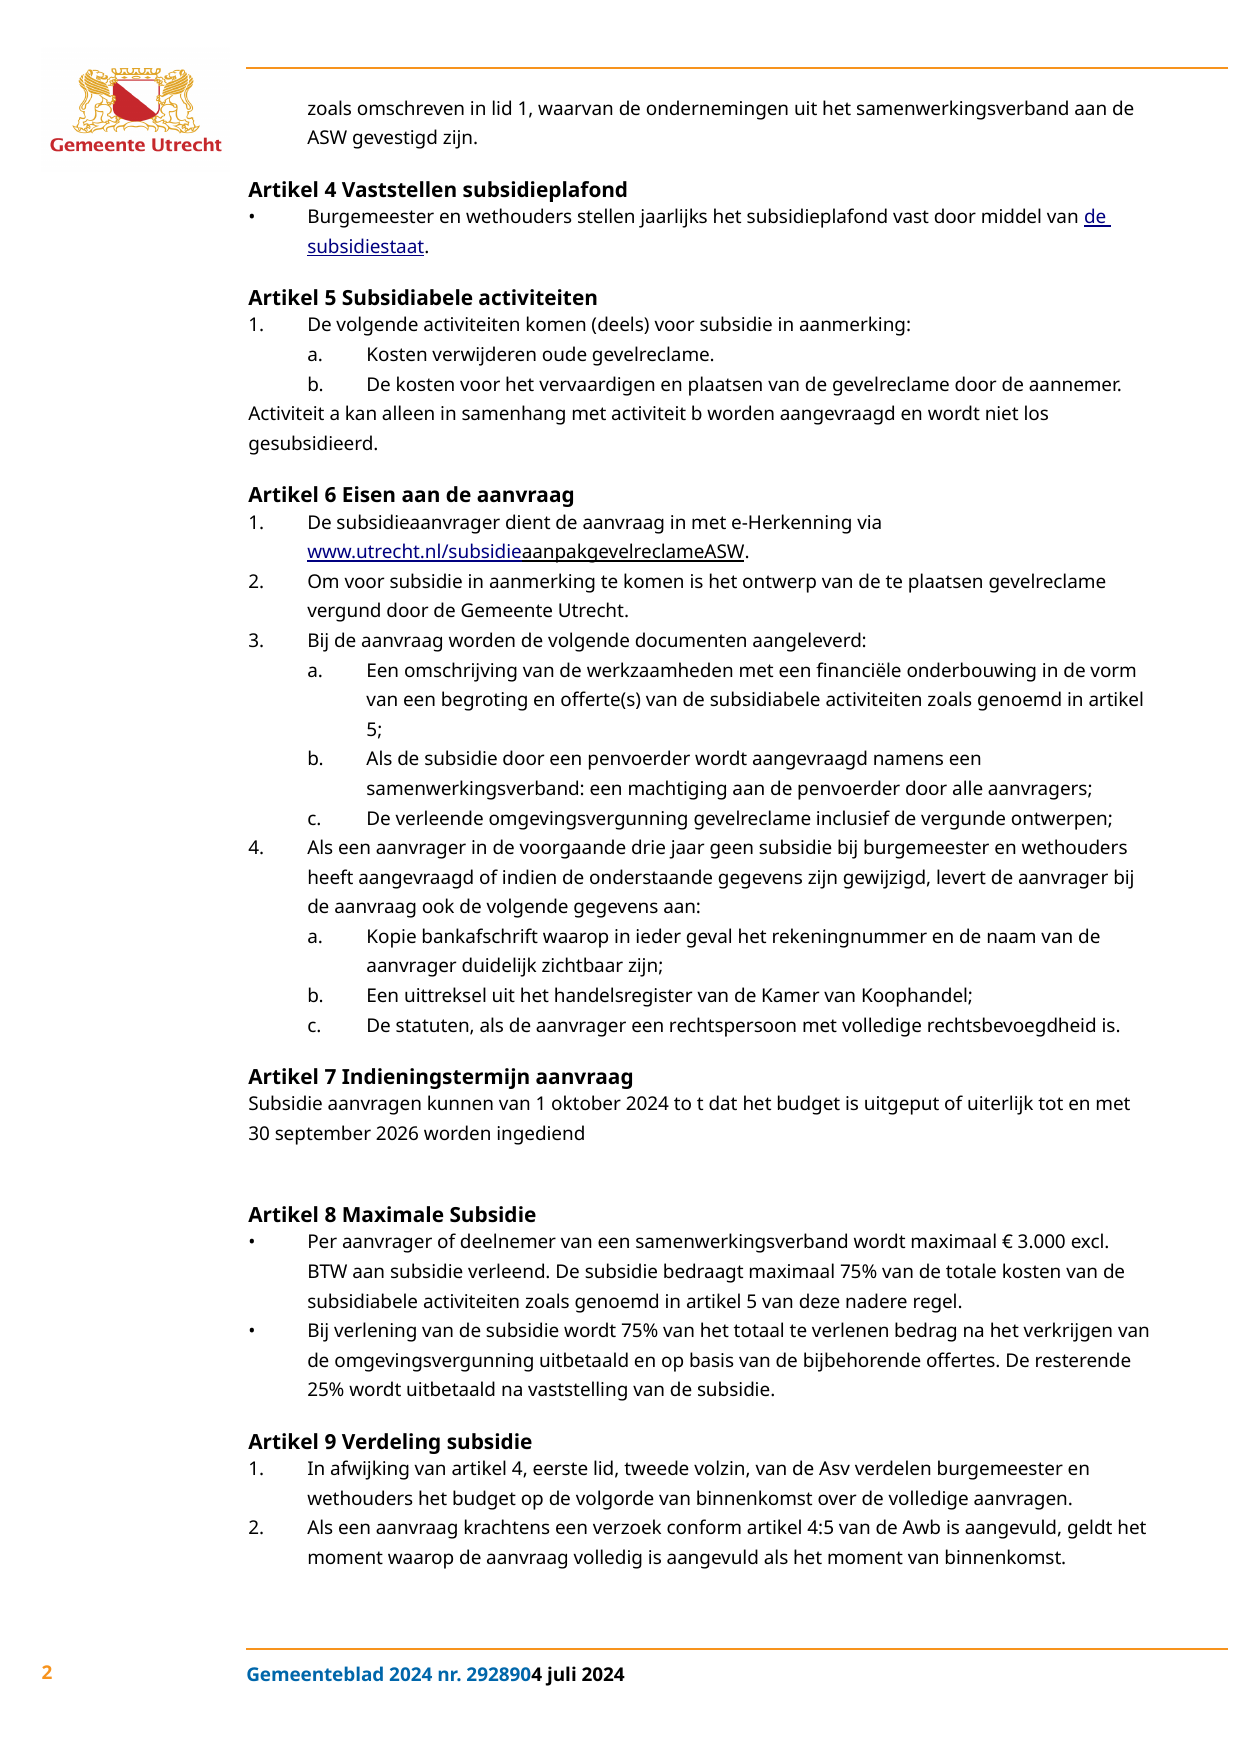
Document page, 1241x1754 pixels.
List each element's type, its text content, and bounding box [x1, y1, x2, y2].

text Artikel 9 Verdeling subsidie [248, 1427, 1152, 1455]
list Als een aanvrager in de voorgaande drie jaar geen subsidie bij burgemeester en wethouders heeft aangevraagd of indien de onderstaande gegevens zijn gewijzigd, levert de aanvrager bij de aanvraag ook de volgende gegevens aan: [248, 834, 1152, 919]
text Activiteit a kan alleen in samenhang met activiteit b worden aangevraagd en wordt niet los gesubsidieerd. [248, 400, 1152, 456]
list In afwijking van artikel 4, eerste lid, tweede volzin, van de Asv verdelen burgemeester en wethouders het budget op de volgorde van binnenkomst over de volledige aanvragen. [248, 1455, 1152, 1511]
list Als de subsidie door een penvoerder wordt aangevraagd namens een samenwerkingsverband: een machtiging aan de penvoerder door alle aanvragers; [307, 746, 1152, 801]
list Een omschrijving van de werkzaamheden met een financiële onderbouwing in de vorm van een begroting en offerte(s) van de subsidiabele activiteiten zoals genoemd in artikel 5; [307, 657, 1152, 742]
text Artikel 5 Subsidiabele activiteiten [248, 283, 1152, 312]
list Een uittreksel uit het handelsregister van de Kamer van Koophandel; [307, 982, 1152, 1008]
text Artikel 4 Vaststellen subsidieplafond [248, 175, 1152, 203]
list Kosten verwijderen oude gevelreclame. [307, 341, 1152, 367]
text Artikel 7 Indieningstermijn aanvraag [248, 1062, 1152, 1091]
list De subsidieaanvrager dient de aanvraag in met e-Herkenning via www.utrecht.nl/subsidieaanpakgevelreclameASW. [248, 509, 1152, 564]
picture [41, 47, 231, 172]
list Om voor subsidie in aanmerking te komen is het ontwerp van de te plaatsen gevelreclame vergund door de Gemeente Utrecht. [248, 568, 1152, 623]
list De kosten voor het vervaardigen en plaatsen van de gevelreclame door de aannemer. [307, 371, 1152, 397]
list Burgemeester en wethouders stellen jaarlijks het subsidieplafond vast door middel van de subsidiestaat. [248, 203, 1152, 258]
list zoals omschreven in lid 1, waarvan de ondernemingen uit het samenwerkingsverband aan de ASW gevestigd zijn. [248, 95, 1152, 150]
text Artikel 6 Eisen aan de aanvraag [248, 480, 1152, 509]
list De verleende omgevingsvergunning gevelreclame inclusief de vergunde ontwerpen; [307, 805, 1152, 830]
text Subsidie aanvragen kunnen van 1 oktober 2024 to t dat het budget is uitgeput of uiterlijk tot en met 30 september 2026 worden ingediend [248, 1091, 1152, 1146]
list Bij de aanvraag worden de volgende documenten aangeleverd: [248, 627, 1152, 653]
list De volgende activiteiten komen (deels) voor subsidie in aanmerking: [248, 312, 1152, 337]
list De statuten, als de aanvrager een rechtspersoon met volledige rechtsbevoegdheid is. [307, 1012, 1152, 1037]
list Als een aanvraag krachtens een verzoek conform artikel 4:5 van de Awb is aangevuld, geldt het moment waarop de aanvraag volledig is aangevuld als het moment van binnenkomst. [248, 1514, 1152, 1570]
list Per aanvrager of deelnemer van een samenwerkingsverband wordt maximaal € 3.000 excl. BTW aan subsidie verleend. De subsidie bedraagt maximaal 75% van de totale kosten van de subsidiabele activiteiten zoals genoemd in artikel 5 van deze nadere regel. [248, 1229, 1152, 1313]
list Bij verlening van de subsidie wordt 75% van het totaal te verlenen bedrag na het verkrijgen van de omgevingsvergunning uitbetaald en op basis van de bijbehorende offertes. De resterende 25% wordt uitbetaald na vaststelling van de subsidie. [248, 1317, 1152, 1402]
text Artikel 8 Maximale Subsidie [248, 1200, 1152, 1229]
list Kopie bankafschrift waarop in ieder geval het rekeningnummer en de naam van de aanvrager duidelijk zichtbaar zijn; [307, 923, 1152, 978]
